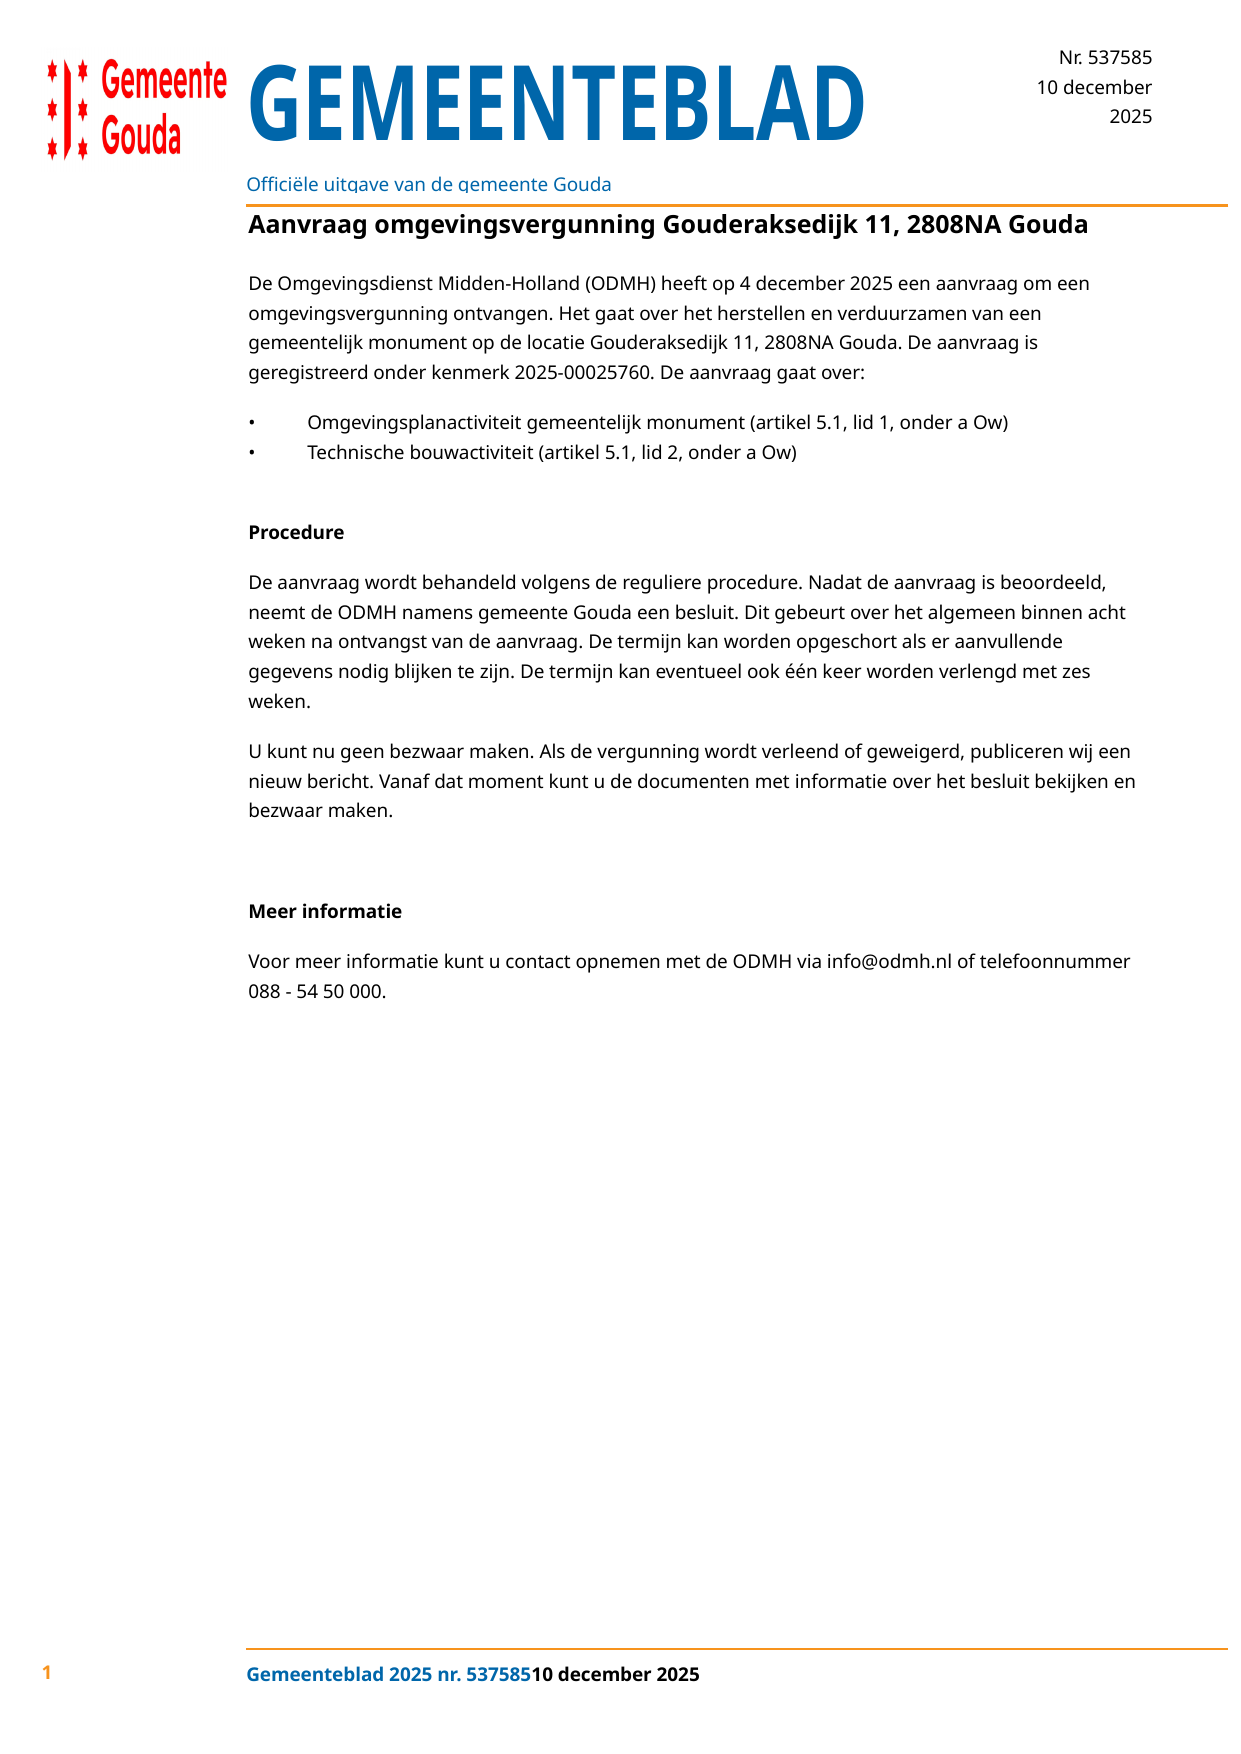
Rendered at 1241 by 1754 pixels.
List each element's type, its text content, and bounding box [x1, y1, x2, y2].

text Meer informatie [248, 898, 1152, 924]
text Aanvraag omgevingsvergunning Gouderaksedijk 11, 2808NA Gouda [248, 207, 1152, 241]
text De aanvraag wordt behandeld volgens de reguliere procedure. Nadat de aanvraag is beoordeeld, neemt de ODMH namens gemeente Gouda een besluit. Dit gebeurt over het algemeen binnen acht weken na ontvangst van de aanvraag. De termijn kan worden opgeschort als er aanvullende gegevens nodig blijken te zijn. De termijn kan eventueel ook één keer worden verlengd met zes weken. [248, 569, 1152, 713]
text Procedure [248, 519, 1152, 545]
picture [41, 47, 231, 172]
text De Omgevingsdienst Midden-Holland (ODMH) heeft op 4 december 2025 een aanvraag om een omgevingsvergunning ontvangen. Het gaat over het herstellen en verduurzamen van een gemeentelijk monument op de locatie Gouderaksedijk 11, 2808NA Gouda. De aanvraag is geregistreerd onder kenmerk 2025-00025760. De aanvraag gaat over: [248, 270, 1152, 385]
list Omgevingsplanactiviteit gemeentelijk monument (artikel 5.1, lid 1, onder a Ow) [248, 409, 1152, 435]
text Voor meer informatie kunt u contact opnemen met de ODMH via info@odmh.nl of telefoonnummer 088 - 54 50 000. [248, 949, 1152, 1004]
text U kunt nu geen bezwaar maken. Als de vergunning wordt verleend of geweigerd, publiceren wij een nieuw bericht. Vanaf dat moment kunt u de documenten met informatie over het besluit bekijken en bezwaar maken. [248, 738, 1152, 823]
list Technische bouwactiviteit (artikel 5.1, lid 2, onder a Ow) [248, 439, 1152, 465]
